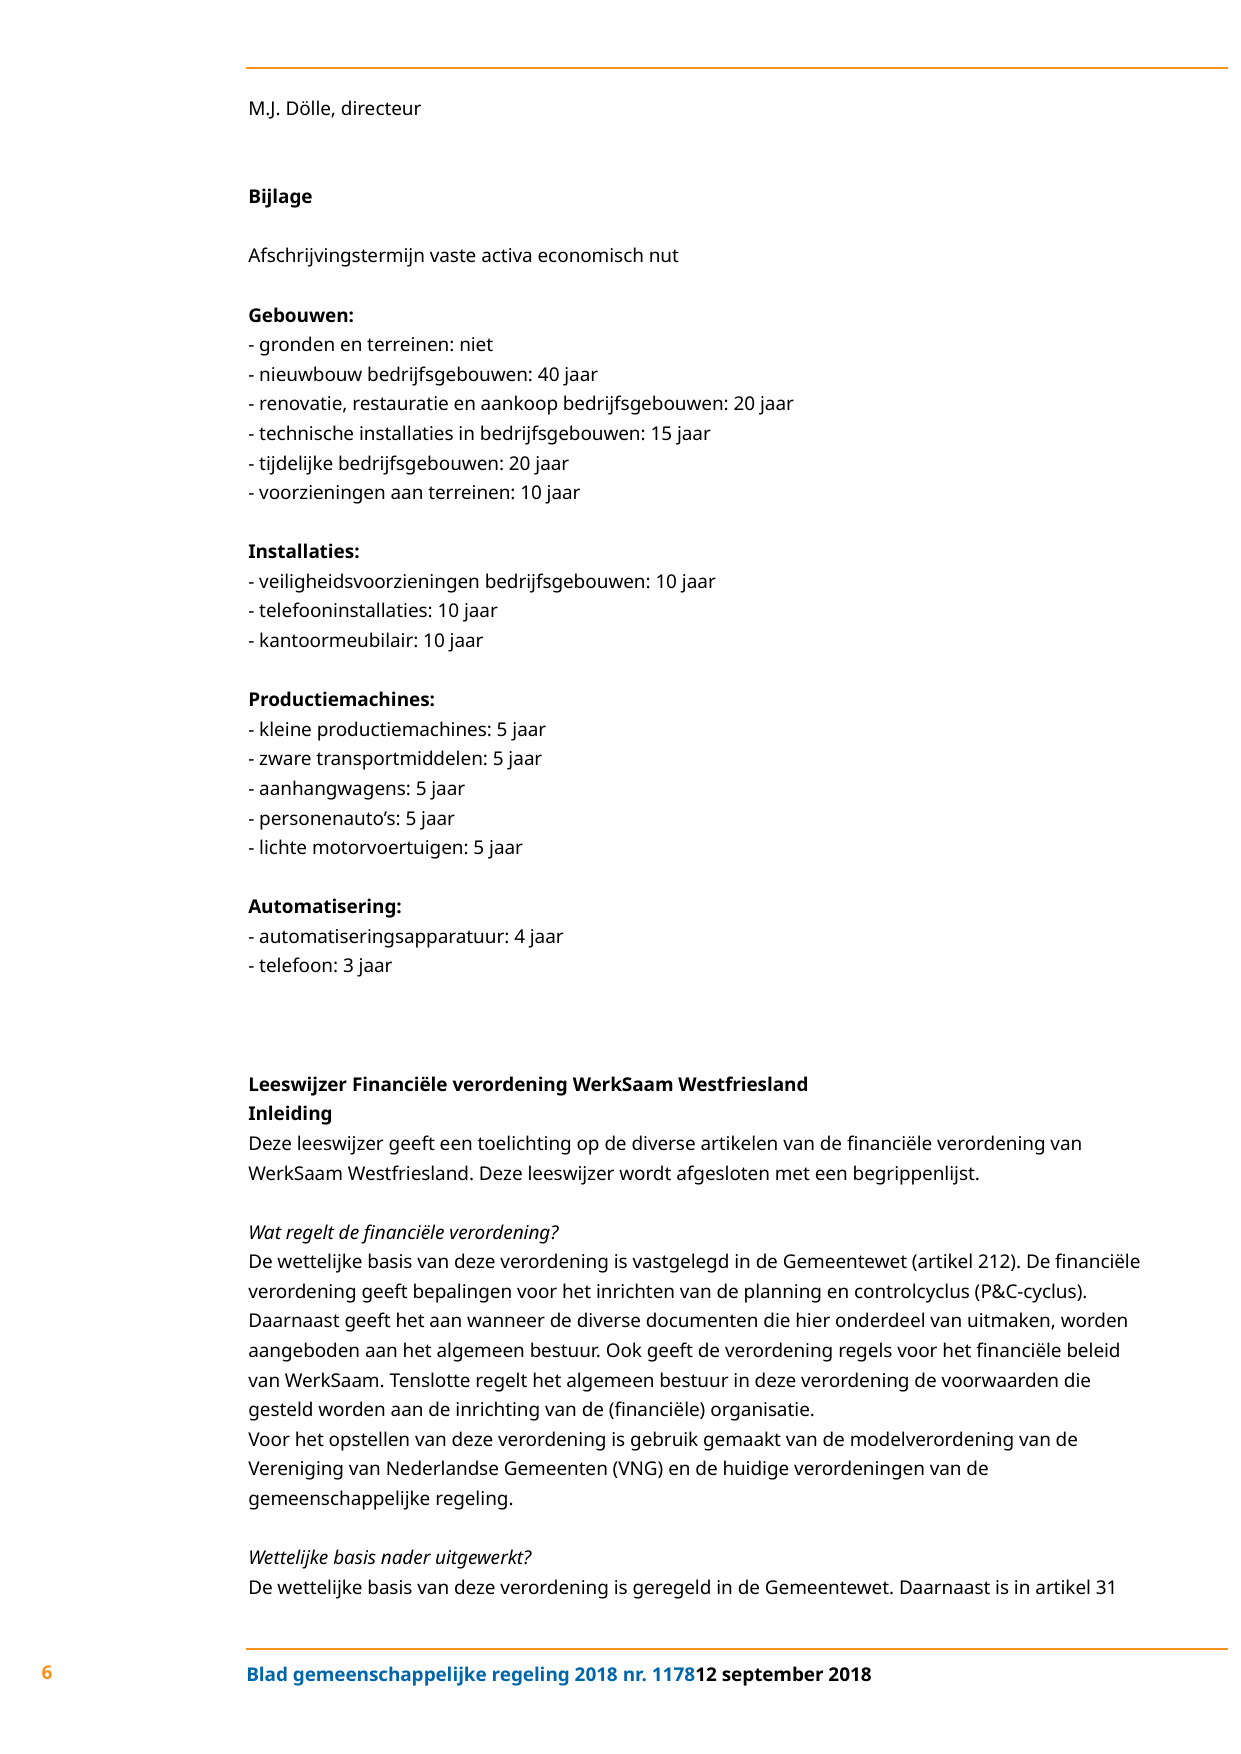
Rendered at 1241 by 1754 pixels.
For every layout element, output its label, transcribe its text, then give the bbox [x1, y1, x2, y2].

text Deze leeswijzer geeft een toelichting op de diverse artikelen van de financiële verordening van WerkSaam Westfriesland. Deze leeswijzer wordt afgesloten met een begrippenlijst. [248, 1130, 1152, 1186]
text - personenauto’s: 5 jaar [248, 805, 1152, 831]
text Productiemachines: [248, 686, 1152, 712]
text Voor het opstellen van deze verordening is gebruik gemaakt van de modelverordening van de Vereniging van Nederlandse Gemeenten (VNG) en de huidige verordeningen van de gemeenschappelijke regeling. [248, 1426, 1152, 1511]
text De wettelijke basis van deze verordening is geregeld in de Gemeentewet. Daarnaast is in artikel 31 [248, 1574, 1152, 1600]
picture [41, 47, 231, 172]
text Automatisering: [248, 893, 1152, 919]
text Afschrijvingstermijn vaste activa economisch nut [248, 243, 1152, 268]
text - tijdelijke bedrijfsgebouwen: 20 jaar [248, 450, 1152, 476]
text Gebouwen: [248, 302, 1152, 328]
text De wettelijke basis van deze verordening is vastgelegd in de Gemeentewet (artikel 212). De financiële verordening geeft bepalingen voor het inrichten van de planning en controlcyclus (P&C-cyclus). Daarnaast geeft het aan wanneer de diverse documenten die hier onderdeel van uitmaken, worden aangeboden aan het algemeen bestuur. Ook geeft de verordening regels voor het financiële beleid van WerkSaam. Tenslotte regelt het algemeen bestuur in deze verordening de voorwaarden die gesteld worden aan de inrichting van de (financiële) organisatie. [248, 1248, 1152, 1422]
text - aanhangwagens: 5 jaar [248, 775, 1152, 801]
text Installaties: [248, 538, 1152, 564]
text - kantoormeubilair: 10 jaar [248, 627, 1152, 653]
text - lichte motorvoertuigen: 5 jaar [248, 834, 1152, 860]
text - telefoon: 3 jaar [248, 953, 1152, 978]
text M.J. Dölle, directeur [248, 95, 1152, 121]
text - automatiseringsapparatuur: 4 jaar [248, 923, 1152, 949]
text - zware transportmiddelen: 5 jaar [248, 746, 1152, 771]
text Wettelijke basis nader uitgewerkt? [248, 1544, 1152, 1570]
text Bijlage [248, 183, 1152, 209]
text - technische installaties in bedrijfsgebouwen: 15 jaar [248, 420, 1152, 446]
text - telefooninstallaties: 10 jaar [248, 598, 1152, 623]
text - veiligheidsvoorzieningen bedrijfsgebouwen: 10 jaar [248, 568, 1152, 594]
text Inleiding [248, 1101, 1152, 1126]
text - kleine productiemachines: 5 jaar [248, 716, 1152, 742]
text Leeswijzer Financiële verordening WerkSaam Westfriesland [248, 1071, 1152, 1097]
text Wat regelt de financiële verordening? [248, 1219, 1152, 1245]
text - renovatie, restauratie en aankoop bedrijfsgebouwen: 20 jaar [248, 391, 1152, 416]
text - gronden en terreinen: niet [248, 331, 1152, 357]
text - voorzieningen aan terreinen: 10 jaar [248, 479, 1152, 505]
text - nieuwbouw bedrijfsgebouwen: 40 jaar [248, 361, 1152, 387]
